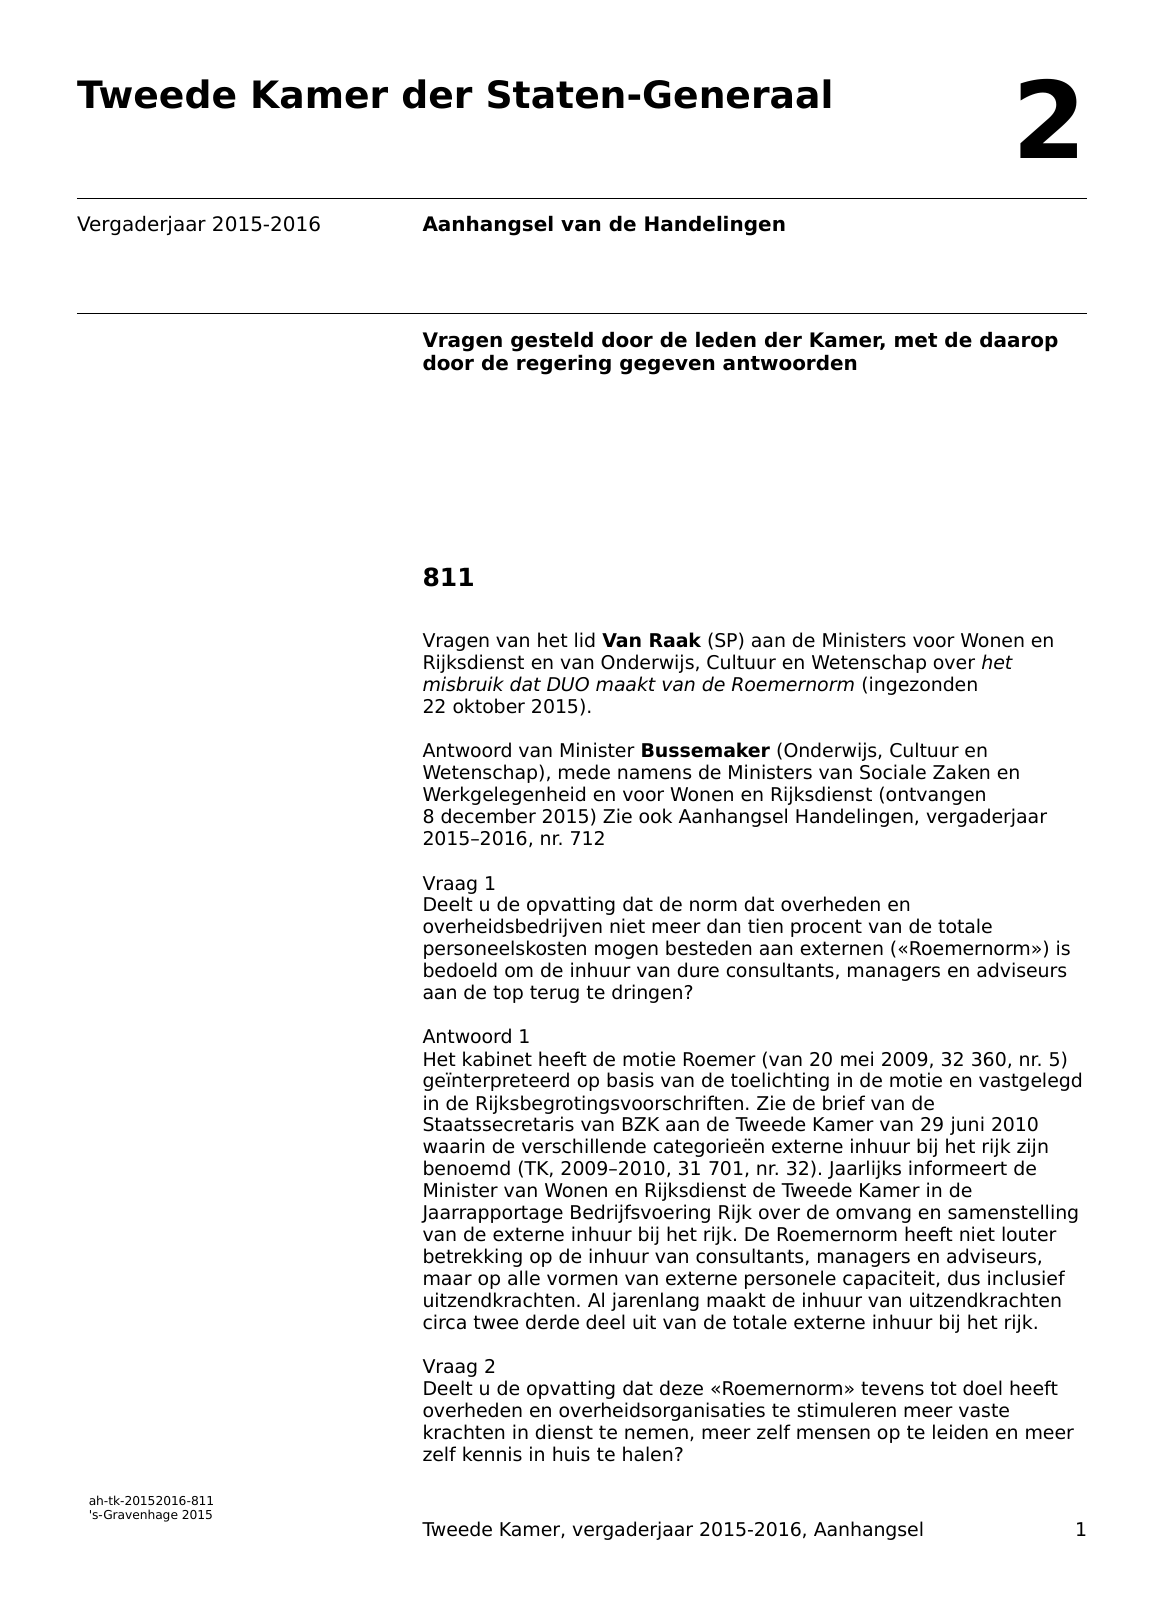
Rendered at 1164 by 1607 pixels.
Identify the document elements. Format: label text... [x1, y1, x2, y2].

text Vraag 2 [422, 1356, 1087, 1378]
table_cell Vragen gesteld door de leden der Kamer, met de daarop door de regering gegeven antwoorden [422, 314, 1087, 375]
table_header Tweede Kamer der Staten-Generaal [77, 59, 886, 198]
table_cell Aanhangsel van de Handelingen [422, 199, 1087, 313]
text Het kabinet heeft de motie Roemer (van 20 mei 2009, 32 360, nr. 5) geïnterpreteerd op basis van de toelichting in de motie en vastgelegd in de Rijksbegrotingsvoorschriften. Zie de brief van de Staatssecretaris van BZK aan de Tweede Kamer van 29 juni 2010 waarin de verschillende categorieën externe inhuur bij het rijk zijn benoemd (TK, 2009–2010, 31 701, nr. 32). Jaarlijks informeert de Minister van Wonen en Rijksdienst de Tweede Kamer in de Jaarrapportage Bedrijfsvoering Rijk over de omvang en samenstelling van de externe inhuur bij het rijk. De Roemernorm heeft niet louter betrekking op de inhuur van consultants, managers en adviseurs, maar op alle vormen van externe personele capaciteit, dus inclusief uitzendkrachten. Al jarenlang maakt de inhuur van uitzendkrachten circa twee derde deel uit van de totale externe inhuur bij het rijk. [422, 1048, 1087, 1334]
text 's-Gravenhage 2015 [88, 1508, 323, 1522]
text Antwoord 1 [422, 1026, 1087, 1048]
text Deelt u de opvatting dat de norm dat overheden en overheidsbedrijven niet meer dan tien procent van de totale personeelskosten mogen besteden aan externen («Roemernorm») is bedoeld om de inhuur van dure consultants, managers en adviseurs aan de top terug te dringen? [422, 894, 1087, 1004]
text Antwoord van Minister Bussemaker (Onderwijs, Cultuur en Wetenschap), mede namens de Ministers van Sociale Zaken en Werkgelegenheid en voor Wonen en Rijksdienst (ontvangen 8 december 2015) Zie ook Aanhangsel Handelingen, vergaderjaar 2015–2016, nr. 712 [422, 740, 1087, 850]
text Deelt u de opvatting dat deze «Roemernorm» tevens tot doel heeft overheden en overheidsorganisaties te stimuleren meer vaste krachten in dienst te nemen, meer zelf mensen op te leiden en meer zelf kennis in huis te halen? [422, 1378, 1087, 1466]
text Vragen van het lid Van Raak (SP) aan de Ministers voor Wonen en Rijksdienst en van Onderwijs, Cultuur en Wetenschap over het misbruik dat DUO maakt van de Roemernorm (ingezonden 22 oktober 2015). [422, 630, 1087, 718]
text 811 [422, 563, 1087, 592]
text ah-tk-20152016-811 [88, 1494, 323, 1508]
text Vraag 1 [422, 872, 1087, 894]
table_header 2 [886, 59, 1087, 198]
table_cell [77, 314, 422, 375]
table_cell Vergaderjaar 2015-2016 [77, 199, 422, 313]
